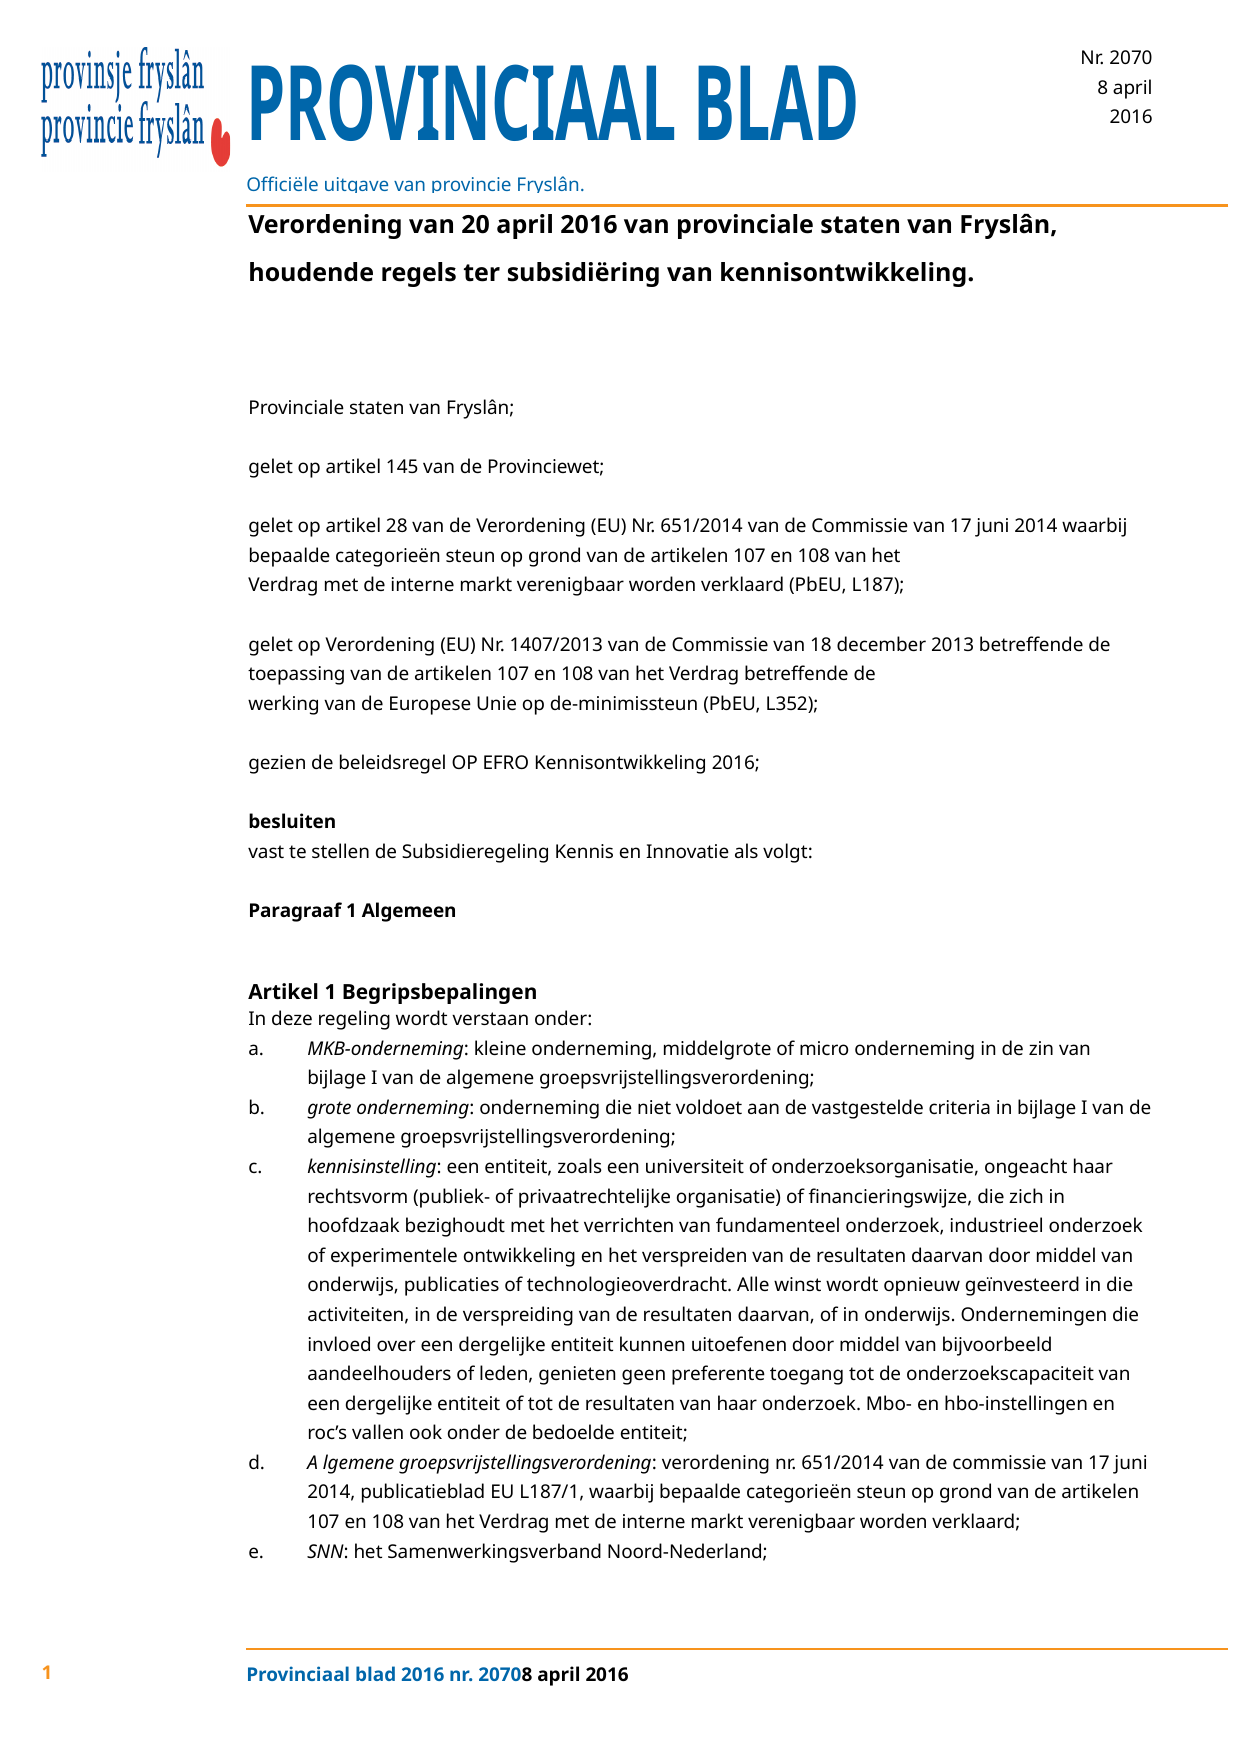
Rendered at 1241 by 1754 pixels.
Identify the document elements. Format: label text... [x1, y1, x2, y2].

text Verdrag met de interne markt verenigbaar worden verklaard (PbEU, L187); [248, 572, 1152, 597]
list grote onderneming: onderneming die niet voldoet aan de vastgestelde criteria in bijlage I van de algemene groepsvrijstellingsverordening; [248, 1094, 1152, 1149]
text gelet op artikel 28 van de Verordening (EU) Nr. 651/2014 van de Commissie van 17 juni 2014 waarbij bepaalde categorieën steun op grond van de artikelen 107 en 108 van het [248, 512, 1152, 568]
text werking van de Europese Unie op de-minimissteun (PbEU, L352); [248, 690, 1152, 716]
text Verordening van 20 april 2016 van provinciale staten van Fryslân, houdende regels ter subsidiëring van kennisontwikkeling. [248, 207, 1152, 288]
text besluiten [248, 808, 1152, 834]
text Paragraaf 1 Algemeen [248, 897, 1152, 923]
text gelet op artikel 145 van de Provinciewet; [248, 453, 1152, 479]
list MKB-onderneming: kleine onderneming, middelgrote of micro onderneming in de zin van bijlage I van de algemene groepsvrijstellingsverordening; [248, 1035, 1152, 1090]
text vast te stellen de Subsidieregeling Kennis en Innovatie als volgt: [248, 838, 1152, 863]
list kennisinstelling: een entiteit, zoals een universiteit of onderzoeksorganisatie, ongeacht haar rechtsvorm (publiek- of privaatrechtelijke organisatie) of financieringswijze, die zich in hoofdzaak bezighoudt met het verrichten van fundamenteel onderzoek, industrieel onderzoek of experimentele ontwikkeling en het verspreiden van de resultaten daarvan door middel van onderwijs, publicaties of technologieoverdracht. Alle winst wordt opnieuw geïnvesteerd in die activiteiten, in de verspreiding van de resultaten daarvan, of in onderwijs. Ondernemingen die invloed over een dergelijke entiteit kunnen uitoefenen door middel van bijvoorbeeld aandeelhouders of leden, genieten geen preferente toegang tot de onderzoekscapaciteit van een dergelijke entiteit of tot de resultaten van haar onderzoek. Mbo- en hbo-instellingen en roc’s vallen ook onder de bedoelde entiteit; [248, 1153, 1152, 1445]
text Artikel 1 Begripsbepalingen [248, 977, 1152, 1005]
text gezien de beleidsregel OP EFRO Kennisontwikkeling 2016; [248, 749, 1152, 775]
text Provinciale staten van Fryslân; [248, 394, 1152, 420]
list A lgemene groepsvrijstellingsverordening: verordening nr. 651/2014 van de commissie van 17 juni 2014, publicatieblad EU L187/1, waarbij bepaalde categorieën steun op grond van de artikelen 107 en 108 van het Verdrag met de interne markt verenigbaar worden verklaard; [248, 1449, 1152, 1534]
text In deze regeling wordt verstaan onder: [248, 1005, 1152, 1031]
text gelet op Verordening (EU) Nr. 1407/2013 van de Commissie van 18 december 2013 betreffende de toepassing van de artikelen 107 en 108 van het Verdrag betreffende de [248, 631, 1152, 686]
picture [41, 47, 231, 172]
list SNN: het Samenwerkingsverband Noord-Nederland; [248, 1538, 1152, 1564]
